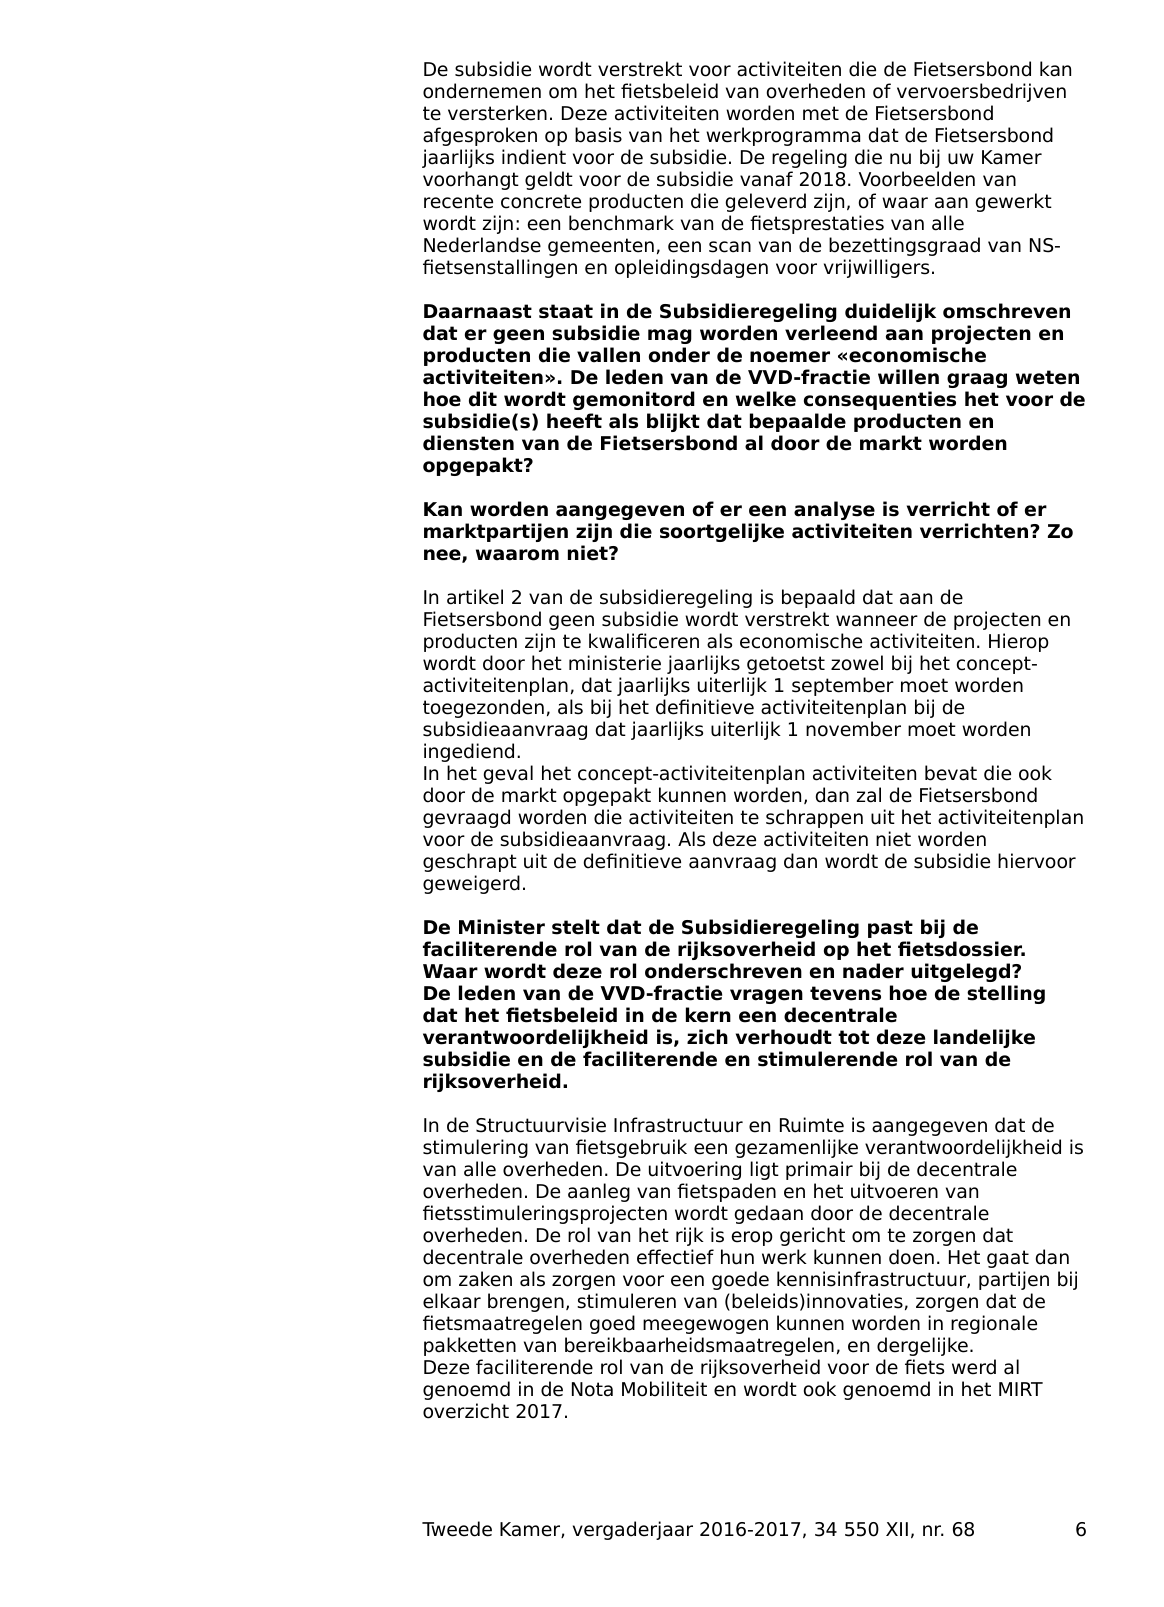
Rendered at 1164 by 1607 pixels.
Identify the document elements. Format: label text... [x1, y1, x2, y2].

text De leden van de VVD-fractie vragen tevens hoe de stelling dat het fietsbeleid in de kern een decentrale verantwoordelijkheid is, zich verhoudt tot deze landelijke subsidie en de faciliterende en stimulerende rol van de rijksoverheid. [422, 983, 1087, 1093]
text In het geval het concept-activiteitenplan activiteiten bevat die ook door de markt opgepakt kunnen worden, dan zal de Fietsersbond gevraagd worden die activiteiten te schrappen uit het activiteitenplan voor de subsidieaanvraag. Als deze activiteiten niet worden geschrapt uit de definitieve aanvraag dan wordt de subsidie hiervoor geweigerd. [422, 763, 1087, 895]
text De Minister stelt dat de Subsidieregeling past bij de faciliterende rol van de rijksoverheid op het fietsdossier. Waar wordt deze rol onderschreven en nader uitgelegd? [422, 917, 1087, 983]
text Kan worden aangegeven of er een analyse is verricht of er marktpartijen zijn die soortgelijke activiteiten verrichten? Zo nee, waarom niet? [422, 499, 1087, 565]
text De subsidie wordt verstrekt voor activiteiten die de Fietsersbond kan ondernemen om het fietsbeleid van overheden of vervoersbedrijven te versterken. Deze activiteiten worden met de Fietsersbond afgesproken op basis van het werkprogramma dat de Fietsersbond jaarlijks indient voor de subsidie. De regeling die nu bij uw Kamer voorhangt geldt voor de subsidie vanaf 2018. Voorbeelden van recente concrete producten die geleverd zijn, of waar aan gewerkt wordt zijn: een benchmark van de fietsprestaties van alle Nederlandse gemeenten, een scan van de bezettingsgraad van NS-fietsenstallingen en opleidingsdagen voor vrijwilligers. [422, 59, 1087, 279]
text Daarnaast staat in de Subsidieregeling duidelijk omschreven dat er geen subsidie mag worden verleend aan projecten en producten die vallen onder de noemer «economische activiteiten». De leden van de VVD-fractie willen graag weten hoe dit wordt gemonitord en welke consequenties het voor de subsidie(s) heeft als blijkt dat bepaalde producten en diensten van de Fietsersbond al door de markt worden opgepakt? [422, 301, 1087, 477]
text Deze faciliterende rol van de rijksoverheid voor de fiets werd al genoemd in de Nota Mobiliteit en wordt ook genoemd in het MIRT overzicht 2017. [422, 1357, 1087, 1423]
text In de Structuurvisie Infrastructuur en Ruimte is aangegeven dat de stimulering van fietsgebruik een gezamenlijke verantwoordelijkheid is van alle overheden. De uitvoering ligt primair bij de decentrale overheden. De aanleg van fietspaden en het uitvoeren van fietsstimuleringsprojecten wordt gedaan door de decentrale overheden. De rol van het rijk is erop gericht om te zorgen dat decentrale overheden effectief hun werk kunnen doen. Het gaat dan om zaken als zorgen voor een goede kennisinfrastructuur, partijen bij elkaar brengen, stimuleren van (beleids)innovaties, zorgen dat de fietsmaatregelen goed meegewogen kunnen worden in regionale pakketten van bereikbaarheidsmaatregelen, en dergelijke. [422, 1115, 1087, 1357]
text In artikel 2 van de subsidieregeling is bepaald dat aan de Fietsersbond geen subsidie wordt verstrekt wanneer de projecten en producten zijn te kwalificeren als economische activiteiten. Hierop wordt door het ministerie jaarlijks getoetst zowel bij het concept-activiteitenplan, dat jaarlijks uiterlijk 1 september moet worden toegezonden, als bij het definitieve activiteitenplan bij de subsidieaanvraag dat jaarlijks uiterlijk 1 november moet worden ingediend. [422, 587, 1087, 763]
